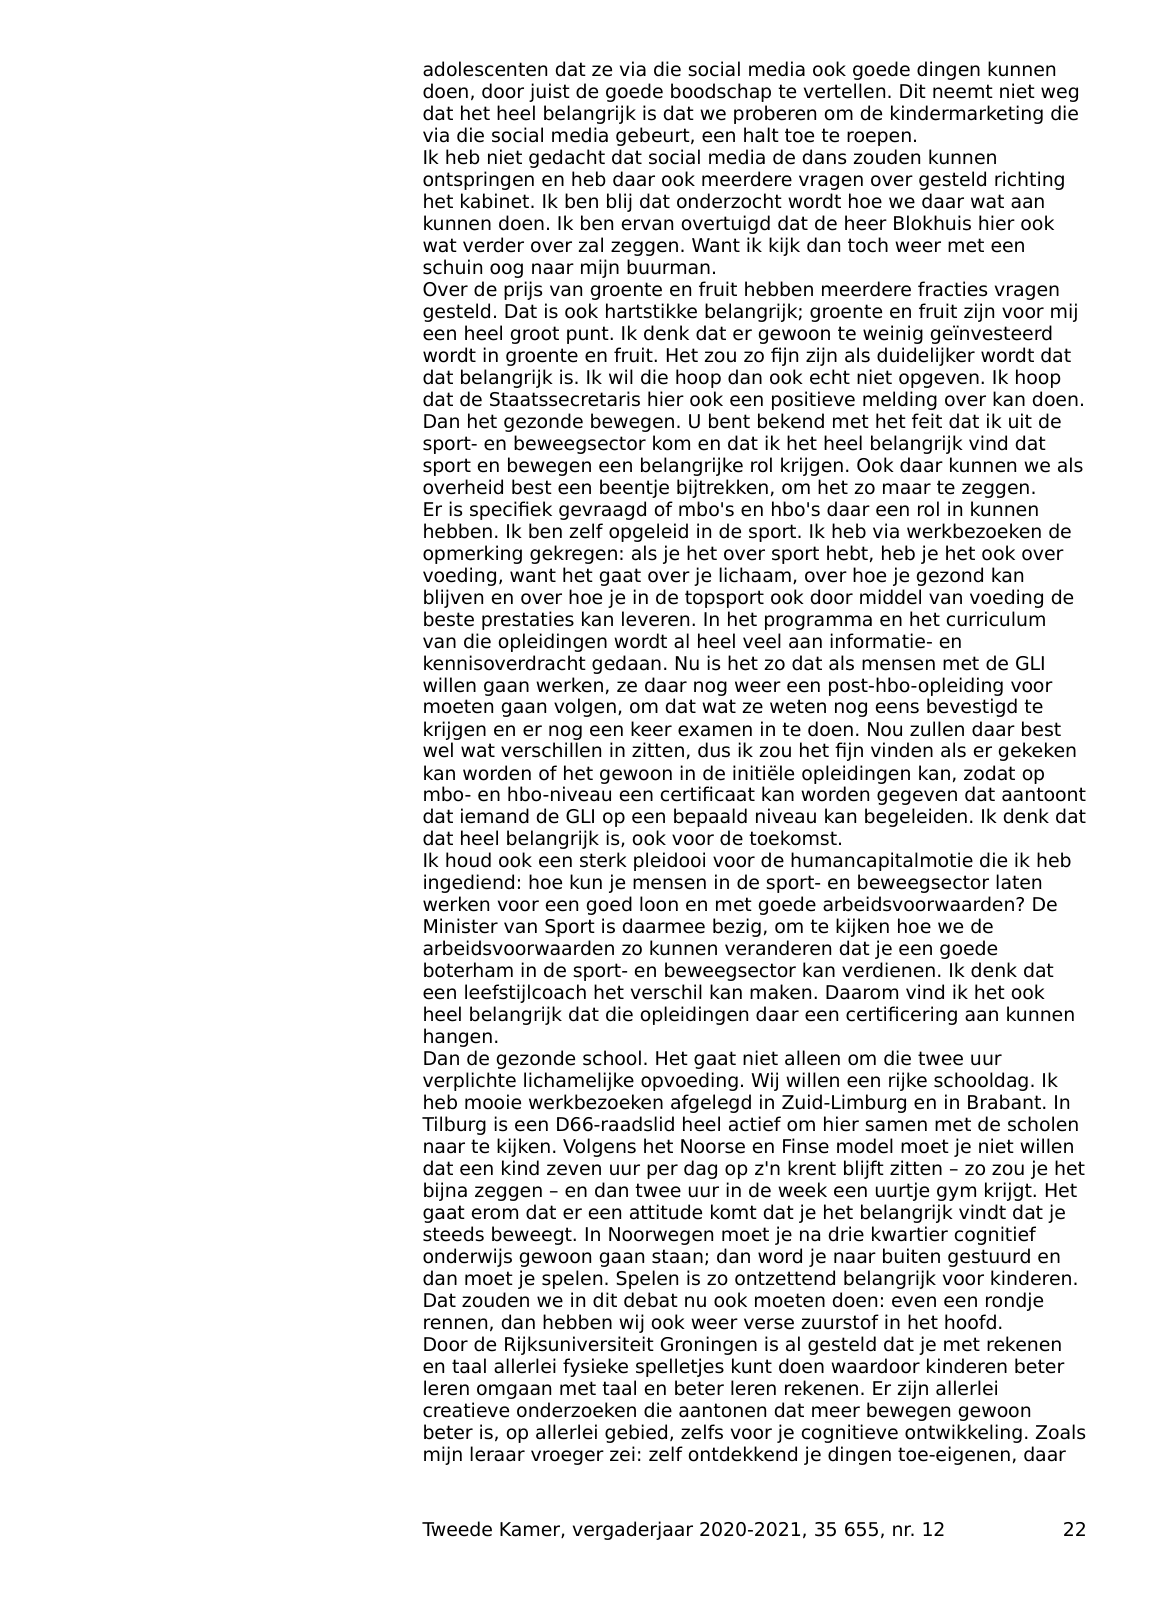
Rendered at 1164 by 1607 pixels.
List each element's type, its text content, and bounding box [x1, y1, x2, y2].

text Over de prijs van groente en fruit hebben meerdere fracties vragen gesteld. Dat is ook hartstikke belangrijk; groente en fruit zijn voor mij een heel groot punt. Ik denk dat er gewoon te weinig geïnvesteerd wordt in groente en fruit. Het zou zo fijn zijn als duidelijker wordt dat dat belangrijk is. Ik wil die hoop dan ook echt niet opgeven. Ik hoop dat de Staatssecretaris hier ook een positieve melding over kan doen. [422, 279, 1087, 411]
text adolescenten dat ze via die social media ook goede dingen kunnen doen, door juist de goede boodschap te vertellen. Dit neemt niet weg dat het heel belangrijk is dat we proberen om de kindermarketing die via die social media gebeurt, een halt toe te roepen. [422, 59, 1087, 147]
text Dan het gezonde bewegen. U bent bekend met het feit dat ik uit de sport- en beweegsector kom en dat ik het heel belangrijk vind dat sport en bewegen een belangrijke rol krijgen. Ook daar kunnen we als overheid best een beentje bijtrekken, om het zo maar te zeggen. [422, 411, 1087, 499]
text Door de Rijksuniversiteit Groningen is al gesteld dat je met rekenen en taal allerlei fysieke spelletjes kunt doen waardoor kinderen beter leren omgaan met taal en beter leren rekenen. Er zijn allerlei creatieve onderzoeken die aantonen dat meer bewegen gewoon beter is, op allerlei gebied, zelfs voor je cognitieve ontwikkeling. Zoals mijn leraar vroeger zei: zelf ontdekkend je dingen toe-eigenen, daar [422, 1334, 1087, 1466]
text Dan de gezonde school. Het gaat niet alleen om die twee uur verplichte lichamelijke opvoeding. Wij willen een rijke schooldag. Ik heb mooie werkbezoeken afgelegd in Zuid-Limburg en in Brabant. In Tilburg is een D66-raadslid heel actief om hier samen met de scholen naar te kijken. Volgens het Noorse en Finse model moet je niet willen dat een kind zeven uur per dag op z'n krent blijft zitten – zo zou je het bijna zeggen – en dan twee uur in de week een uurtje gym krijgt. Het gaat erom dat er een attitude komt dat je het belangrijk vindt dat je steeds beweegt. In Noorwegen moet je na drie kwartier cognitief onderwijs gewoon gaan staan; dan word je naar buiten gestuurd en dan moet je spelen. Spelen is zo ontzettend belangrijk voor kinderen. Dat zouden we in dit debat nu ook moeten doen: even een rondje rennen, dan hebben wij ook weer verse zuurstof in het hoofd. [422, 1048, 1087, 1334]
text Ik heb niet gedacht dat social media de dans zouden kunnen ontspringen en heb daar ook meerdere vragen over gesteld richting het kabinet. Ik ben blij dat onderzocht wordt hoe we daar wat aan kunnen doen. Ik ben ervan overtuigd dat de heer Blokhuis hier ook wat verder over zal zeggen. Want ik kijk dan toch weer met een schuin oog naar mijn buurman. [422, 147, 1087, 279]
text Ik houd ook een sterk pleidooi voor de humancapitalmotie die ik heb ingediend: hoe kun je mensen in de sport- en beweegsector laten werken voor een goed loon en met goede arbeidsvoorwaarden? De Minister van Sport is daarmee bezig, om te kijken hoe we de arbeidsvoorwaarden zo kunnen veranderen dat je een goede boterham in de sport- en beweegsector kan verdienen. Ik denk dat een leefstijlcoach het verschil kan maken. Daarom vind ik het ook heel belangrijk dat die opleidingen daar een certificering aan kunnen hangen. [422, 850, 1087, 1048]
text Er is specifiek gevraagd of mbo's en hbo's daar een rol in kunnen hebben. Ik ben zelf opgeleid in de sport. Ik heb via werkbezoeken de opmerking gekregen: als je het over sport hebt, heb je het ook over voeding, want het gaat over je lichaam, over hoe je gezond kan blijven en over hoe je in de topsport ook door middel van voeding de beste prestaties kan leveren. In het programma en het curriculum van die opleidingen wordt al heel veel aan informatie- en kennisoverdracht gedaan. Nu is het zo dat als mensen met de GLI willen gaan werken, ze daar nog weer een post-hbo-opleiding voor moeten gaan volgen, om dat wat ze weten nog eens bevestigd te krijgen en er nog een keer examen in te doen. Nou zullen daar best wel wat verschillen in zitten, dus ik zou het fijn vinden als er gekeken kan worden of het gewoon in de initiële opleidingen kan, zodat op mbo- en hbo-niveau een certificaat kan worden gegeven dat aantoont dat iemand de GLI op een bepaald niveau kan begeleiden. Ik denk dat dat heel belangrijk is, ook voor de toekomst. [422, 499, 1087, 850]
